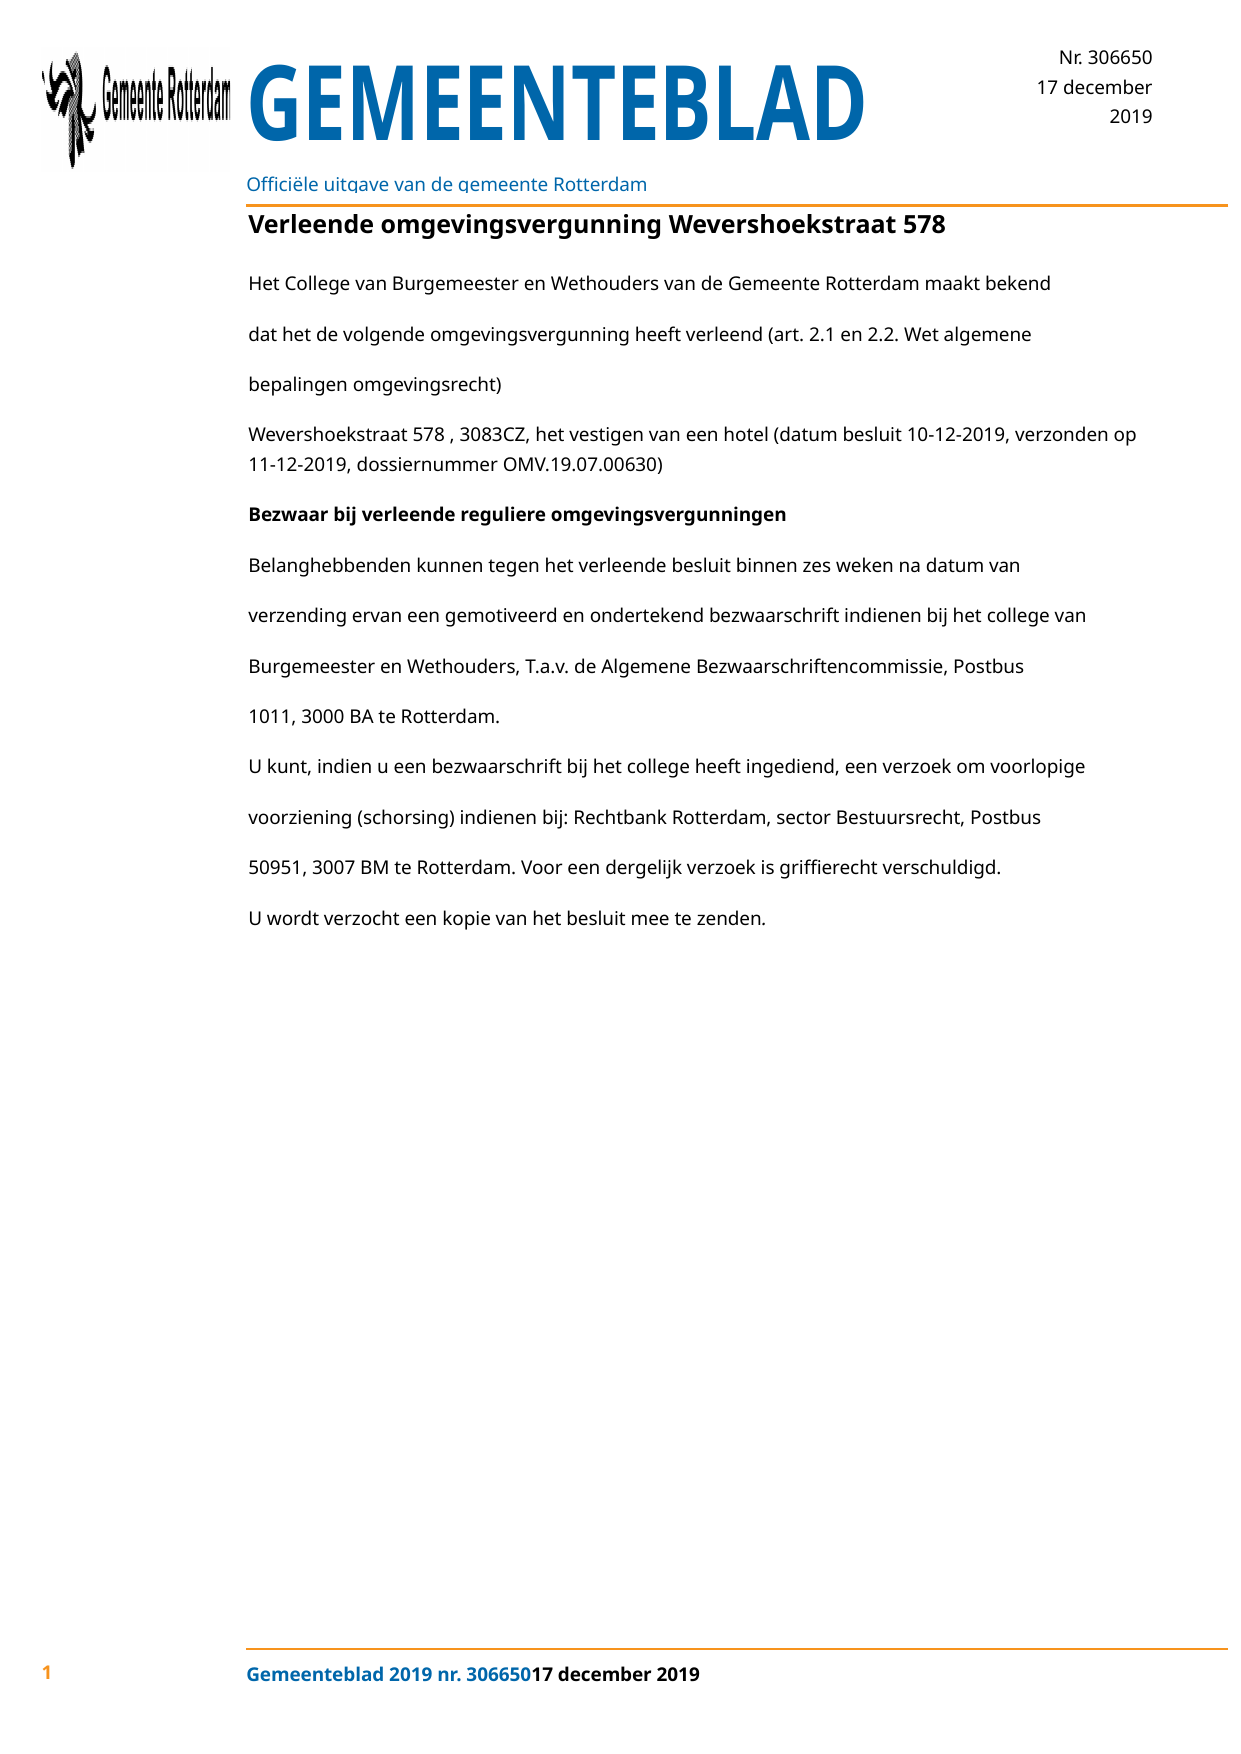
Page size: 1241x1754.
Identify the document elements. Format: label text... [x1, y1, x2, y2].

text U kunt, indien u een bezwaarschrift bij het college heeft ingediend, een verzoek om voorlopige [248, 754, 1152, 779]
text 50951, 3007 BM te Rotterdam. Voor een dergelijk verzoek is griffierecht verschuldigd. [248, 854, 1152, 880]
text 1011, 3000 BA te Rotterdam. [248, 703, 1152, 729]
text bepalingen omgevingsrecht) [248, 371, 1152, 397]
text Burgemeester en Wethouders, T.a.v. de Algemene Bezwaarschriftencommissie, Postbus [248, 653, 1152, 678]
text Belanghebbenden kunnen tegen het verleende besluit binnen zes weken na datum van [248, 552, 1152, 578]
text Bezwaar bij verleende reguliere omgevingsvergunningen [248, 502, 1152, 527]
text U wordt verzocht een kopie van het besluit mee te zenden. [248, 905, 1152, 931]
text voorziening (schorsing) indienen bij: Rechtbank Rotterdam, sector Bestuursrecht, Postbus [248, 804, 1152, 830]
text Het College van Burgemeester en Wethouders van de Gemeente Rotterdam maakt bekend [248, 270, 1152, 296]
picture [41, 47, 231, 172]
text dat het de volgende omgevingsvergunning heeft verleend (art. 2.1 en 2.2. Wet algemene [248, 321, 1152, 346]
text verzending ervan een gemotiveerd en ondertekend bezwaarschrift indienen bij het college van [248, 602, 1152, 628]
text Verleende omgevingsvergunning Wevershoekstraat 578 [248, 207, 1152, 241]
text Wevershoekstraat 578 , 3083CZ, het vestigen van een hotel (datum besluit 10-12-2019, verzonden op 11-12-2019, dossiernummer OMV.19.07.00630) [248, 422, 1152, 477]
